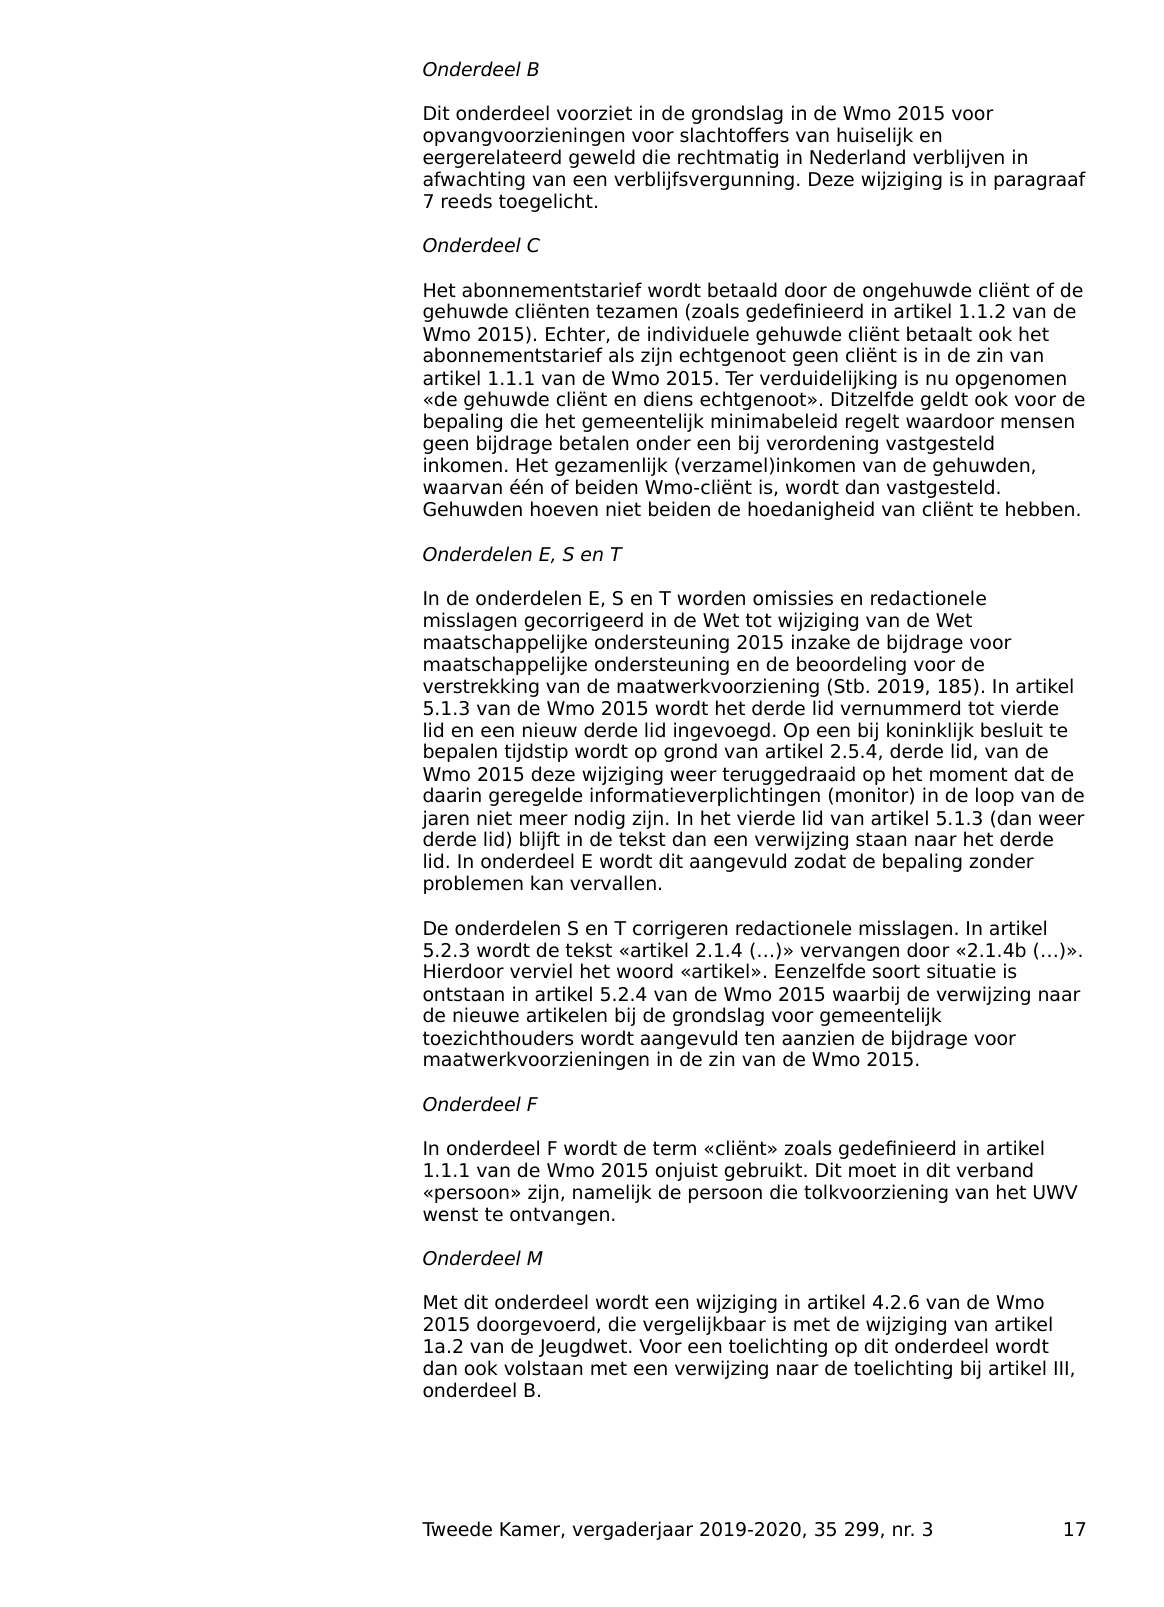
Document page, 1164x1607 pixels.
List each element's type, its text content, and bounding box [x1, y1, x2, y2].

text Het abonnementstarief wordt betaald door de ongehuwde cliënt of de gehuwde cliënten tezamen (zoals gedefinieerd in artikel 1.1.2 van de Wmo 2015). Echter, de individuele gehuwde cliënt betaalt ook het abonnementstarief als zijn echtgenoot geen cliënt is in de zin van artikel 1.1.1 van de Wmo 2015. Ter verduidelijking is nu opgenomen «de gehuwde cliënt en diens echtgenoot». Ditzelfde geldt ook voor de bepaling die het gemeentelijk minimabeleid regelt waardoor mensen geen bijdrage betalen onder een bij verordening vastgesteld inkomen. Het gezamenlijk (verzamel)inkomen van de gehuwden, waarvan één of beiden Wmo-cliënt is, wordt dan vastgesteld. Gehuwden hoeven niet beiden de hoedanigheid van cliënt te hebben. [422, 279, 1087, 521]
subtitle Onderdeel B [422, 59, 1087, 81]
subtitle Onderdelen E, S en T [422, 543, 1087, 565]
subtitle Onderdeel C [422, 235, 1087, 257]
text In onderdeel F wordt de term «cliënt» zoals gedefinieerd in artikel 1.1.1 van de Wmo 2015 onjuist gebruikt. Dit moet in dit verband «persoon» zijn, namelijk de persoon die tolkvoorziening van het UWV wenst te ontvangen. [422, 1138, 1087, 1226]
text In de onderdelen E, S en T worden omissies en redactionele misslagen gecorrigeerd in de Wet tot wijziging van de Wet maatschappelijke ondersteuning 2015 inzake de bijdrage voor maatschappelijke ondersteuning en de beoordeling voor de verstrekking van de maatwerkvoorziening (Stb. 2019, 185). In artikel 5.1.3 van de Wmo 2015 wordt het derde lid vernummerd tot vierde lid en een nieuw derde lid ingevoegd. Op een bij koninklijk besluit te bepalen tijdstip wordt op grond van artikel 2.5.4, derde lid, van de Wmo 2015 deze wijziging weer teruggedraaid op het moment dat de daarin geregelde informatieverplichtingen (monitor) in de loop van de jaren niet meer nodig zijn. In het vierde lid van artikel 5.1.3 (dan weer derde lid) blijft in de tekst dan een verwijzing staan naar het derde lid. In onderdeel E wordt dit aangevuld zodat de bepaling zonder problemen kan vervallen. [422, 588, 1087, 895]
subtitle Onderdeel F [422, 1093, 1087, 1116]
text Met dit onderdeel wordt een wijziging in artikel 4.2.6 van de Wmo 2015 doorgevoerd, die vergelijkbaar is met de wijziging van artikel 1a.2 van de Jeugdwet. Voor een toelichting op dit onderdeel wordt dan ook volstaan met een verwijzing naar de toelichting bij artikel III, onderdeel B. [422, 1292, 1087, 1402]
text De onderdelen S en T corrigeren redactionele misslagen. In artikel 5.2.3 wordt de tekst «artikel 2.1.4 (…)» vervangen door «2.1.4b (…)». Hierdoor verviel het woord «artikel». Eenzelfde soort situatie is ontstaan in artikel 5.2.4 van de Wmo 2015 waarbij de verwijzing naar de nieuwe artikelen bij de grondslag voor gemeentelijk toezichthouders wordt aangevuld ten aanzien de bijdrage voor maatwerkvoorzieningen in de zin van de Wmo 2015. [422, 917, 1087, 1071]
text Dit onderdeel voorziet in de grondslag in de Wmo 2015 voor opvangvoorzieningen voor slachtoffers van huiselijk en eergerelateerd geweld die rechtmatig in Nederland verblijven in afwachting van een verblijfsvergunning. Deze wijziging is in paragraaf 7 reeds toegelicht. [422, 103, 1087, 213]
subtitle Onderdeel M [422, 1248, 1087, 1270]
